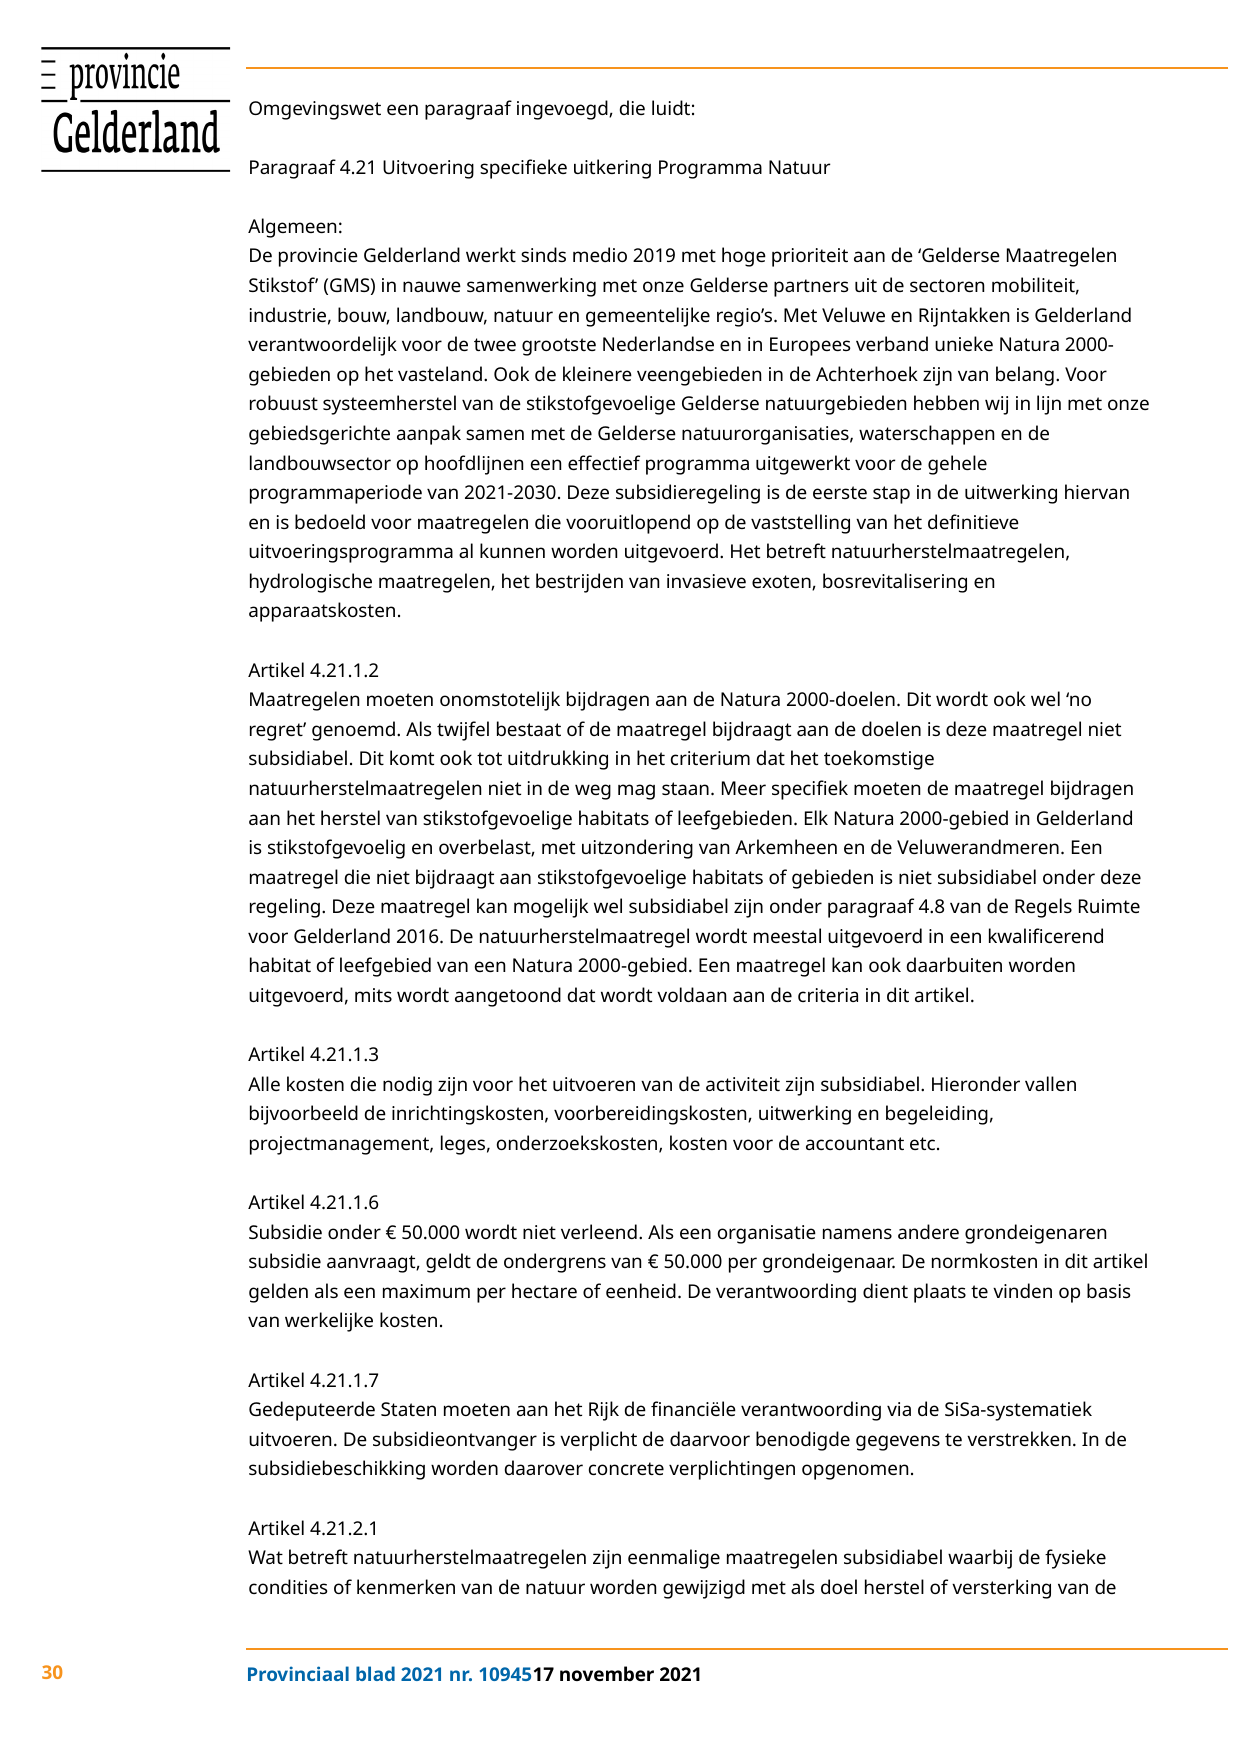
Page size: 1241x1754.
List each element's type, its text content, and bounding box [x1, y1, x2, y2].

text Maatregelen moeten onomstotelijk bijdragen aan de Natura 2000-doelen. Dit wordt ook wel ‘no regret’ genoemd. Als twijfel bestaat of de maatregel bijdraagt aan de doelen is deze maatregel niet subsidiabel. Dit komt ook tot uitdrukking in het criterium dat het toekomstige natuurherstelmaatregelen niet in de weg mag staan. Meer specifiek moeten de maatregel bijdragen aan het herstel van stikstofgevoelige habitats of leefgebieden. Elk Natura 2000-gebied in Gelderland is stikstofgevoelig en overbelast, met uitzondering van Arkemheen en de Veluwerandmeren. Een maatregel die niet bijdraagt aan stikstofgevoelige habitats of gebieden is niet subsidiabel onder deze regeling. Deze maatregel kan mogelijk wel subsidiabel zijn onder paragraaf 4.8 van de Regels Ruimte voor Gelderland 2016. De natuurherstelmaatregel wordt meestal uitgevoerd in een kwalificerend habitat of leefgebied van een Natura 2000-gebied. Een maatregel kan ook daarbuiten worden uitgevoerd, mits wordt aangetoond dat wordt voldaan aan de criteria in dit artikel. [248, 686, 1152, 1008]
picture [41, 47, 231, 172]
text Algemeen: [248, 213, 1152, 239]
text Artikel 4.21.1.3 [248, 1041, 1152, 1067]
text Alle kosten die nodig zijn voor het uitvoeren van de activiteit zijn subsidiabel. Hieronder vallen bijvoorbeeld de inrichtingskosten, voorbereidingskosten, uitwerking en begeleiding, projectmanagement, leges, onderzoekskosten, kosten voor de accountant etc. [248, 1071, 1152, 1156]
text Artikel 4.21.1.7 [248, 1367, 1152, 1393]
text Wat betreft natuurherstelmaatregelen zijn eenmalige maatregelen subsidiabel waarbij de fysieke condities of kenmerken van de natuur worden gewijzigd met als doel herstel of versterking van de [248, 1544, 1152, 1600]
text Artikel 4.21.1.6 [248, 1189, 1152, 1215]
text De provincie Gelderland werkt sinds medio 2019 met hoge prioriteit aan de ‘Gelderse Maatregelen Stikstof’ (GMS) in nauwe samenwerking met onze Gelderse partners uit de sectoren mobiliteit, industrie, bouw, landbouw, natuur en gemeentelijke regio’s. Met Veluwe en Rijntakken is Gelderland verantwoordelijk voor de twee grootste Nederlandse en in Europees verband unieke Natura 2000-gebieden op het vasteland. Ook de kleinere veengebieden in de Achterhoek zijn van belang. Voor robuust systeemherstel van de stikstofgevoelige Gelderse natuurgebieden hebben wij in lijn met onze gebiedsgerichte aanpak samen met de Gelderse natuurorganisaties, waterschappen en de landbouwsector op hoofdlijnen een effectief programma uitgewerkt voor de gehele programmaperiode van 2021-2030. Deze subsidieregeling is de eerste stap in de uitwerking hiervan en is bedoeld voor maatregelen die vooruitlopend op de vaststelling van het definitieve uitvoeringsprogramma al kunnen worden uitgevoerd. Het betreft natuurherstelmaatregelen, hydrologische maatregelen, het bestrijden van invasieve exoten, bosrevitalisering en apparaatskosten. [248, 243, 1152, 623]
text Paragraaf 4.21 Uitvoering specifieke uitkering Programma Natuur [248, 154, 1152, 180]
text Artikel 4.21.1.2 [248, 657, 1152, 683]
text Subsidie onder € 50.000 wordt niet verleend. Als een organisatie namens andere grondeigenaren subsidie aanvraagt, geldt de ondergrens van € 50.000 per grondeigenaar. De normkosten in dit artikel gelden als een maximum per hectare of eenheid. De verantwoording dient plaats te vinden op basis van werkelijke kosten. [248, 1219, 1152, 1333]
text Gedeputeerde Staten moeten aan het Rijk de financiële verantwoording via de SiSa-systematiek uitvoeren. De subsidieontvanger is verplicht de daarvoor benodigde gegevens te verstrekken. In de subsidiebeschikking worden daarover concrete verplichtingen opgenomen. [248, 1396, 1152, 1481]
text Artikel 4.21.2.1 [248, 1515, 1152, 1541]
text Omgevingswet een paragraaf ingevoegd, die luidt: [248, 95, 1152, 121]
